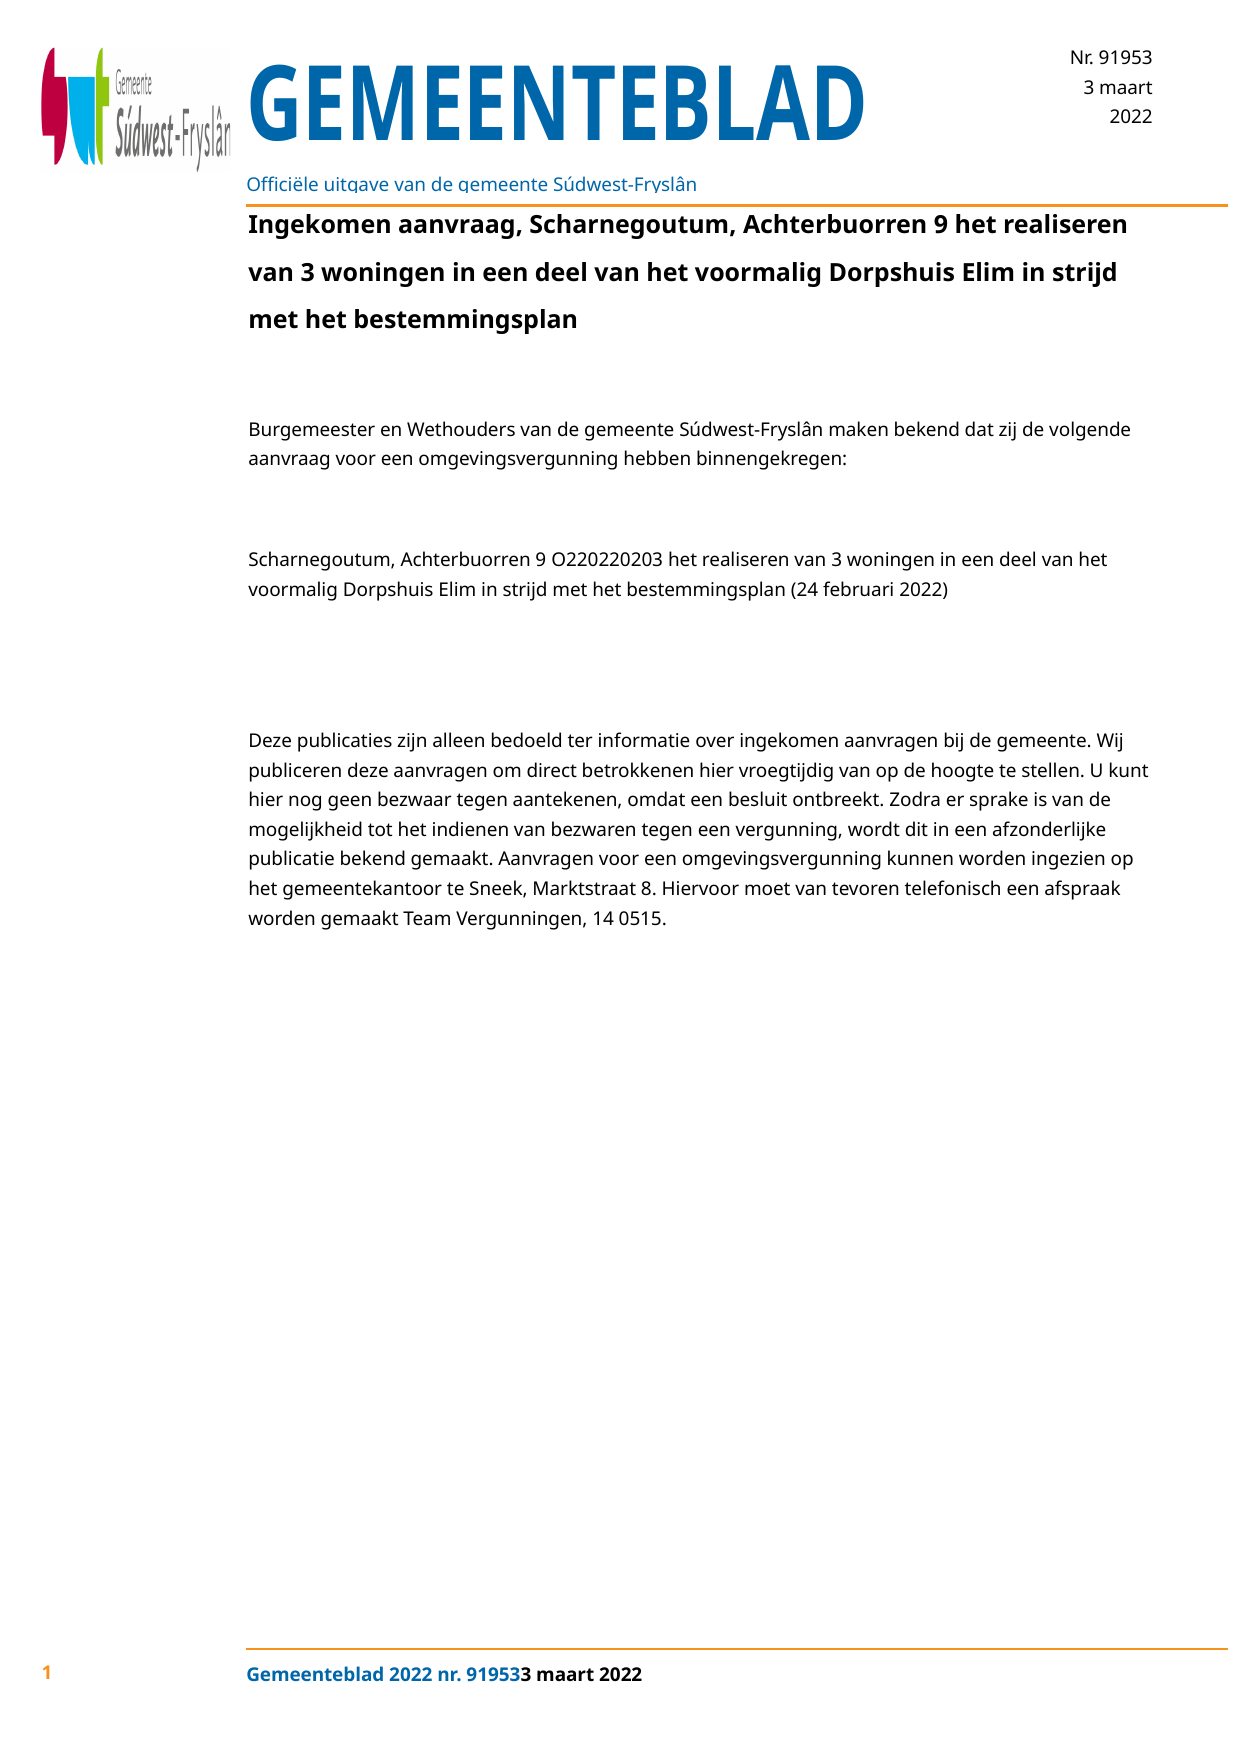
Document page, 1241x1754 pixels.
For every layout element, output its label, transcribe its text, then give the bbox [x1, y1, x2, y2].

text Ingekomen aanvraag, Scharnegoutum, Achterbuorren 9 het realiseren van 3 woningen in een deel van het voormalig Dorpshuis Elim in strijd met het bestemmingsplan [248, 207, 1152, 336]
text Scharnegoutum, Achterbuorren 9 O220220203 het realiseren van 3 woningen in een deel van het voormalig Dorpshuis Elim in strijd met het bestemmingsplan (24 februari 2022) [248, 546, 1152, 602]
text Burgemeester en Wethouders van de gemeente Súdwest-Fryslân maken bekend dat zij de volgende aanvraag voor een omgevingsvergunning hebben binnengekregen: [248, 416, 1152, 471]
picture [41, 47, 231, 172]
text Deze publicaties zijn alleen bedoeld ter informatie over ingekomen aanvragen bij de gemeente. Wij publiceren deze aanvragen om direct betrokkenen hier vroegtijdig van op de hoogte te stellen. U kunt hier nog geen bezwaar tegen aantekenen, omdat een besluit ontbreekt. Zodra er sprake is van de mogelijkheid tot het indienen van bezwaren tegen een vergunning, wordt dit in een afzonderlijke publicatie bekend gemaakt. Aanvragen voor een omgevingsvergunning kunnen worden ingezien op het gemeentekantoor te Sneek, Marktstraat 8. Hiervoor moet van tevoren telefonisch een afspraak worden gemaakt Team Vergunningen, 14 0515. [248, 727, 1152, 930]
